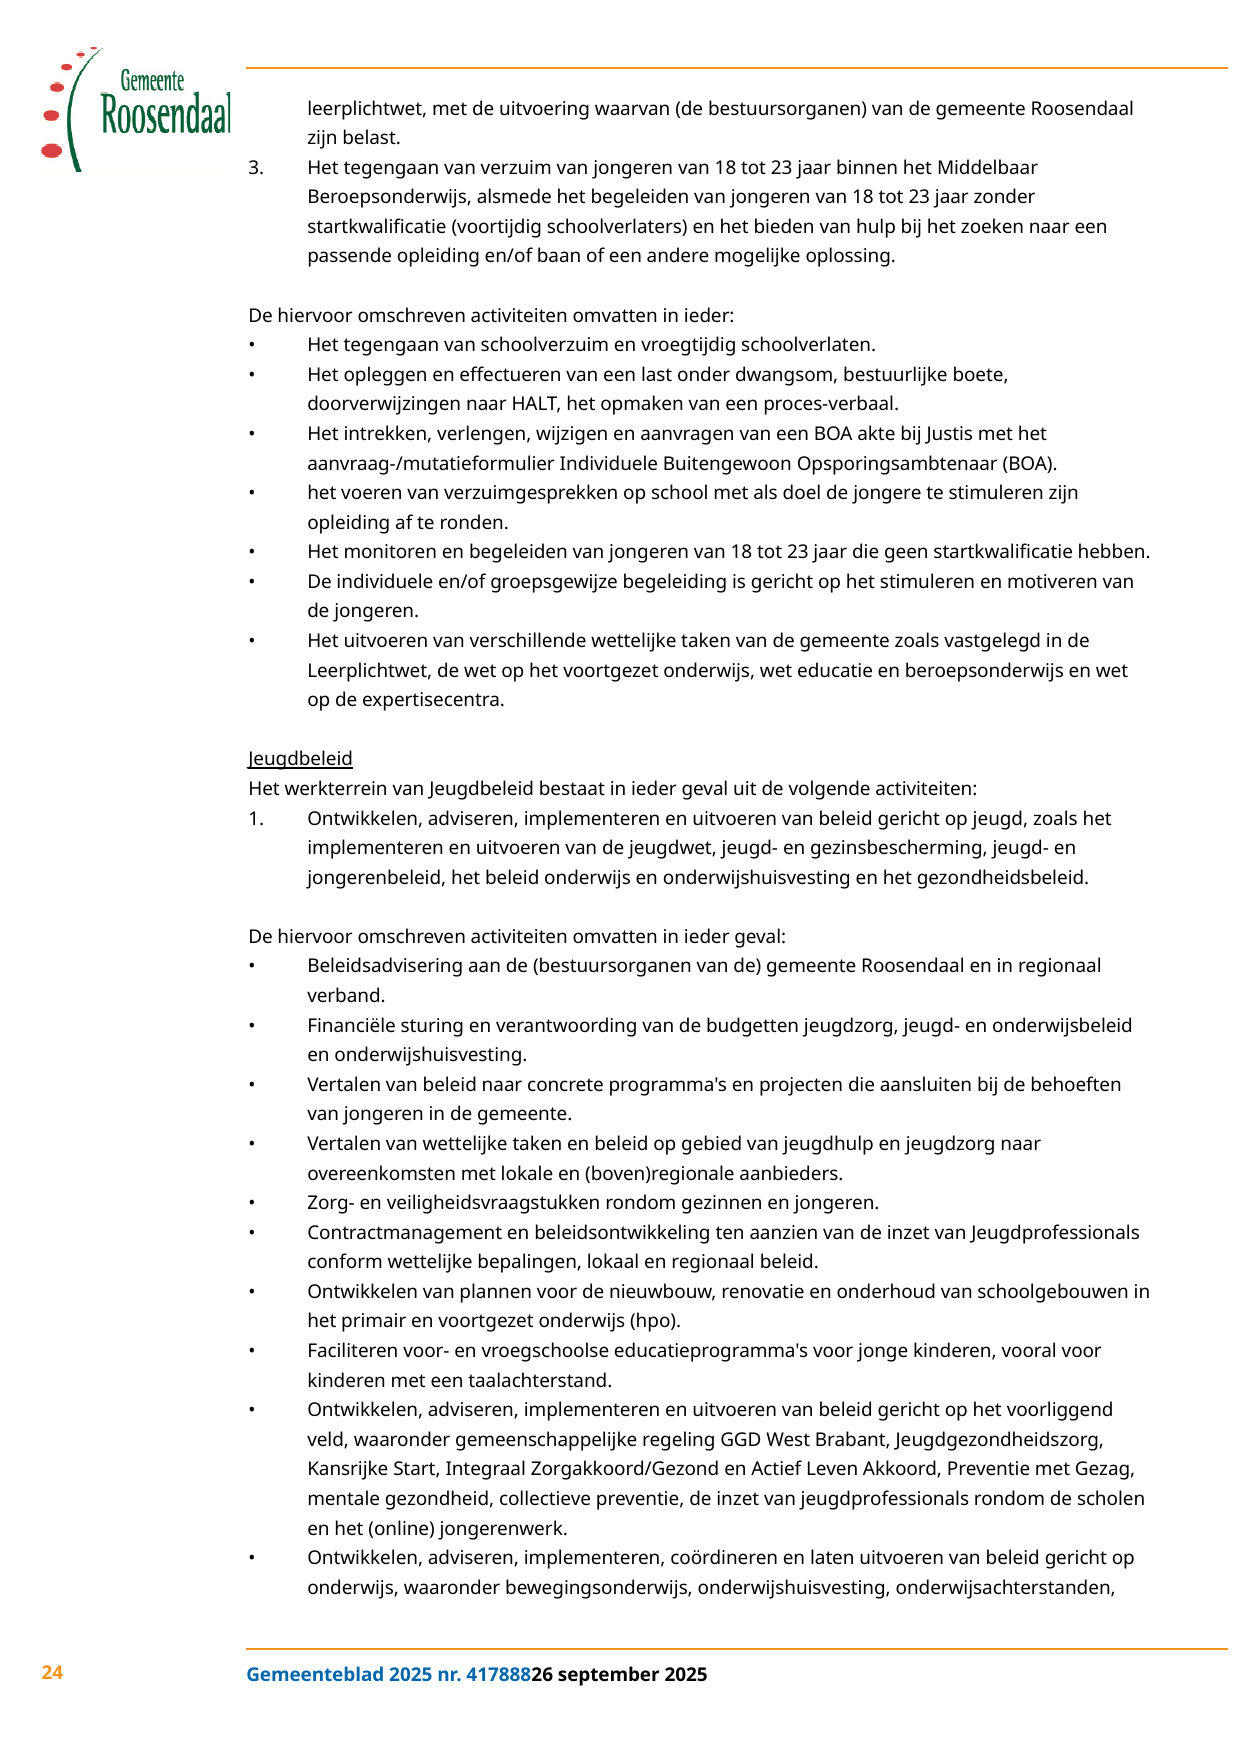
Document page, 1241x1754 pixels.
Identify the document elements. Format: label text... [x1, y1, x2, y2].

list het voeren van verzuimgesprekken op school met als doel de jongere te stimuleren zijn opleiding af te ronden. [248, 479, 1152, 535]
list Beleidsadvisering aan de (bestuursorganen van de) gemeente Roosendaal en in regionaal verband. [248, 953, 1152, 1008]
list Ontwikkelen, adviseren, implementeren, coördineren en laten uitvoeren van beleid gericht op onderwijs, waaronder bewegingsonderwijs, onderwijshuisvesting, onderwijsachterstanden, [248, 1544, 1152, 1600]
list De individuele en/of groepsgewijze begeleiding is gericht op het stimuleren en motiveren van de jongeren. [248, 568, 1152, 623]
list Het uitvoeren van verschillende wettelijke taken van de gemeente zoals vastgelegd in de Leerplichtwet, de wet op het voortgezet onderwijs, wet educatie en beroepsonderwijs en wet op de expertisecentra. [248, 627, 1152, 712]
list Ontwikkelen, adviseren, implementeren en uitvoeren van beleid gericht op jeugd, zoals het implementeren en uitvoeren van de jeugdwet, jeugd- en gezinsbescherming, jeugd- en jongerenbeleid, het beleid onderwijs en onderwijshuisvesting en het gezondheidsbeleid. [248, 805, 1152, 890]
list Vertalen van beleid naar concrete programma's en projecten die aansluiten bij de behoeften van jongeren in de gemeente. [248, 1071, 1152, 1126]
text Het werkterrein van Jeugdbeleid bestaat in ieder geval uit de volgende activiteiten: [248, 775, 1152, 801]
list Ontwikkelen van plannen voor de nieuwbouw, renovatie en onderhoud van schoolgebouwen in het primair en voortgezet onderwijs (hpo). [248, 1278, 1152, 1333]
list Contractmanagement en beleidsontwikkeling ten aanzien van de inzet van Jeugdprofessionals conform wettelijke bepalingen, lokaal en regionaal beleid. [248, 1219, 1152, 1274]
list Financiële sturing en verantwoording van de budgetten jeugdzorg, jeugd- en onderwijsbeleid en onderwijshuisvesting. [248, 1012, 1152, 1067]
list Het tegengaan van verzuim van jongeren van 18 tot 23 jaar binnen het Middelbaar Beroepsonderwijs, alsmede het begeleiden van jongeren van 18 tot 23 jaar zonder startkwalificatie (voortijdig schoolverlaters) en het bieden van hulp bij het zoeken naar een passende opleiding en/of baan of een andere mogelijke oplossing. [248, 154, 1152, 268]
picture [41, 47, 231, 172]
list Zorg- en veiligheidsvraagstukken rondom gezinnen en jongeren. [248, 1189, 1152, 1215]
list Vertalen van wettelijke taken en beleid op gebied van jeugdhulp en jeugdzorg naar overeenkomsten met lokale en (boven)regionale aanbieders. [248, 1130, 1152, 1186]
list Het opleggen en effectueren van een last onder dwangsom, bestuurlijke boete, doorverwijzingen naar HALT, het opmaken van een proces-verbaal. [248, 361, 1152, 416]
list Het tegengaan van schoolverzuim en vroegtijdig schoolverlaten. [248, 331, 1152, 357]
text De hiervoor omschreven activiteiten omvatten in ieder: [248, 302, 1152, 328]
list Het monitoren en begeleiden van jongeren van 18 tot 23 jaar die geen startkwalificatie hebben. [248, 538, 1152, 564]
list leerplichtwet, met de uitvoering waarvan (de bestuursorganen) van de gemeente Roosendaal zijn belast. [248, 95, 1152, 150]
text De hiervoor omschreven activiteiten omvatten in ieder geval: [248, 923, 1152, 949]
text Jeugdbeleid [248, 746, 1152, 771]
list Faciliteren voor- en vroegschoolse educatieprogramma's voor jonge kinderen, vooral voor kinderen met een taalachterstand. [248, 1337, 1152, 1393]
list Ontwikkelen, adviseren, implementeren en uitvoeren van beleid gericht op het voorliggend veld, waaronder gemeenschappelijke regeling GGD West Brabant, Jeugdgezondheidszorg, Kansrijke Start, Integraal Zorgakkoord/Gezond en Actief Leven Akkoord, Preventie met Gezag, mentale gezondheid, collectieve preventie, de inzet van jeugdprofessionals rondom de scholen en het (online) jongerenwerk. [248, 1396, 1152, 1541]
list Het intrekken, verlengen, wijzigen en aanvragen van een BOA akte bij Justis met het aanvraag-/mutatieformulier Individuele Buitengewoon Opsporingsambtenaar (BOA). [248, 420, 1152, 476]
